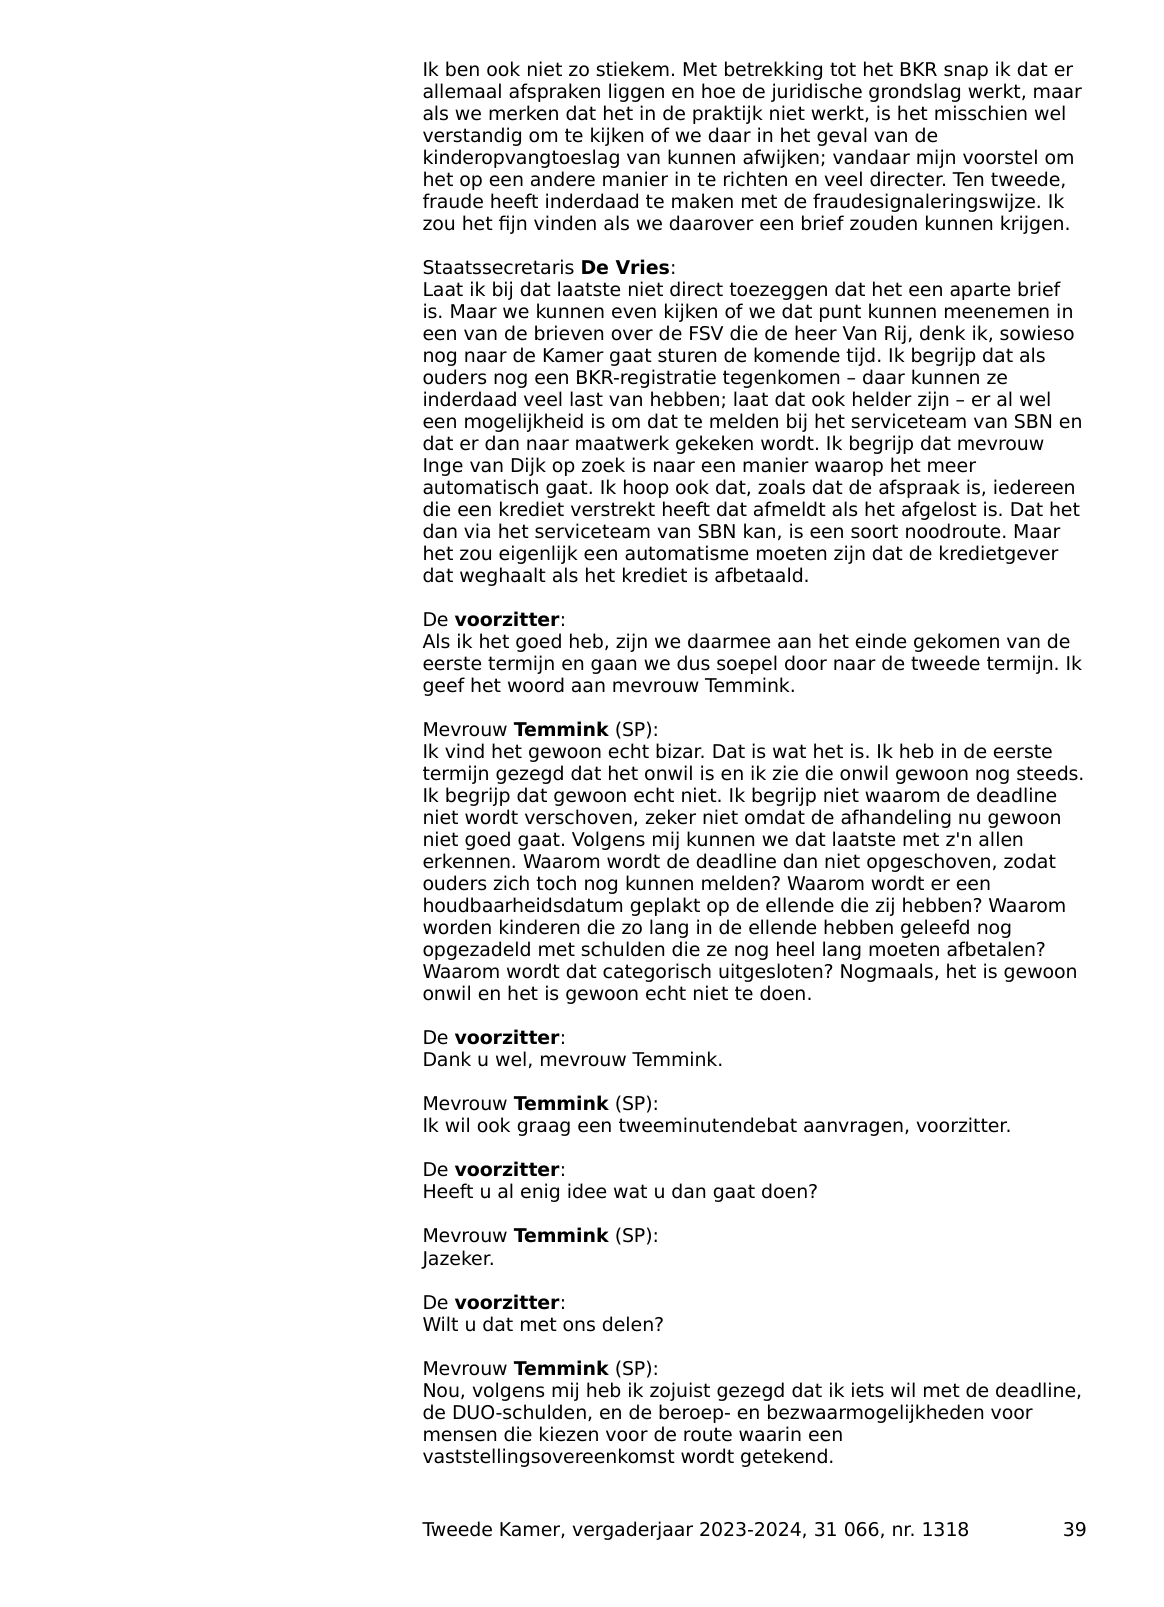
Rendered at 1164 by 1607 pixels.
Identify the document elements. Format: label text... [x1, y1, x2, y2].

text De voorzitter: [422, 1292, 1087, 1313]
text Ik vind het gewoon echt bizar. Dat is wat het is. Ik heb in de eerste termijn gezegd dat het onwil is en ik zie die onwil gewoon nog steeds. Ik begrijp dat gewoon echt niet. Ik begrijp niet waarom de deadline niet wordt verschoven, zeker niet omdat de afhandeling nu gewoon niet goed gaat. Volgens mij kunnen we dat laatste met z'n allen erkennen. Waarom wordt de deadline dan niet opgeschoven, zodat ouders zich toch nog kunnen melden? Waarom wordt er een houdbaarheidsdatum geplakt op de ellende die zij hebben? Waarom worden kinderen die zo lang in de ellende hebben geleefd nog opgezadeld met schulden die ze nog heel lang moeten afbetalen? Waarom wordt dat categorisch uitgesloten? Nogmaals, het is gewoon onwil en het is gewoon echt niet te doen. [422, 741, 1087, 1005]
text Jazeker. [422, 1247, 1087, 1269]
text Mevrouw Temmink (SP): [422, 1093, 1087, 1115]
text Heeft u al enig idee wat u dan gaat doen? [422, 1181, 1087, 1203]
text Laat ik bij dat laatste niet direct toezeggen dat het een aparte brief is. Maar we kunnen even kijken of we dat punt kunnen meenemen in een van de brieven over de FSV die de heer Van Rij, denk ik, sowieso nog naar de Kamer gaat sturen de komende tijd. Ik begrijp dat als ouders nog een BKR-registratie tegenkomen – daar kunnen ze inderdaad veel last van hebben; laat dat ook helder zijn – er al wel een mogelijkheid is om dat te melden bij het serviceteam van SBN en dat er dan naar maatwerk gekeken wordt. Ik begrijp dat mevrouw Inge van Dijk op zoek is naar een manier waarop het meer automatisch gaat. Ik hoop ook dat, zoals dat de afspraak is, iedereen die een krediet verstrekt heeft dat afmeldt als het afgelost is. Dat het dan via het serviceteam van SBN kan, is een soort noodroute. Maar het zou eigenlijk een automatisme moeten zijn dat de kredietgever dat weghaalt als het krediet is afbetaald. [422, 279, 1087, 587]
text Mevrouw Temmink (SP): [422, 719, 1087, 741]
text De voorzitter: [422, 1159, 1087, 1181]
text Staatssecretaris De Vries: [422, 257, 1087, 279]
text Dank u wel, mevrouw Temmink. [422, 1049, 1087, 1071]
text Nou, volgens mij heb ik zojuist gezegd dat ik iets wil met de deadline, de DUO-schulden, en de beroep- en bezwaarmogelijkheden voor mensen die kiezen voor de route waarin een vaststellingsovereenkomst wordt getekend. [422, 1380, 1087, 1468]
text Mevrouw Temmink (SP): [422, 1225, 1087, 1247]
text Wilt u dat met ons delen? [422, 1313, 1087, 1336]
text Ik ben ook niet zo stiekem. Met betrekking tot het BKR snap ik dat er allemaal afspraken liggen en hoe de juridische grondslag werkt, maar als we merken dat het in de praktijk niet werkt, is het misschien wel verstandig om te kijken of we daar in het geval van de kinderopvangtoeslag van kunnen afwijken; vandaar mijn voorstel om het op een andere manier in te richten en veel directer. Ten tweede, fraude heeft inderdaad te maken met de fraudesignaleringswijze. Ik zou het fijn vinden als we daarover een brief zouden kunnen krijgen. [422, 59, 1087, 235]
text Ik wil ook graag een tweeminutendebat aanvragen, voorzitter. [422, 1115, 1087, 1137]
text Als ik het goed heb, zijn we daarmee aan het einde gekomen van de eerste termijn en gaan we dus soepel door naar de tweede termijn. Ik geef het woord aan mevrouw Temmink. [422, 631, 1087, 697]
text De voorzitter: [422, 1027, 1087, 1049]
text De voorzitter: [422, 609, 1087, 631]
text Mevrouw Temmink (SP): [422, 1358, 1087, 1380]
